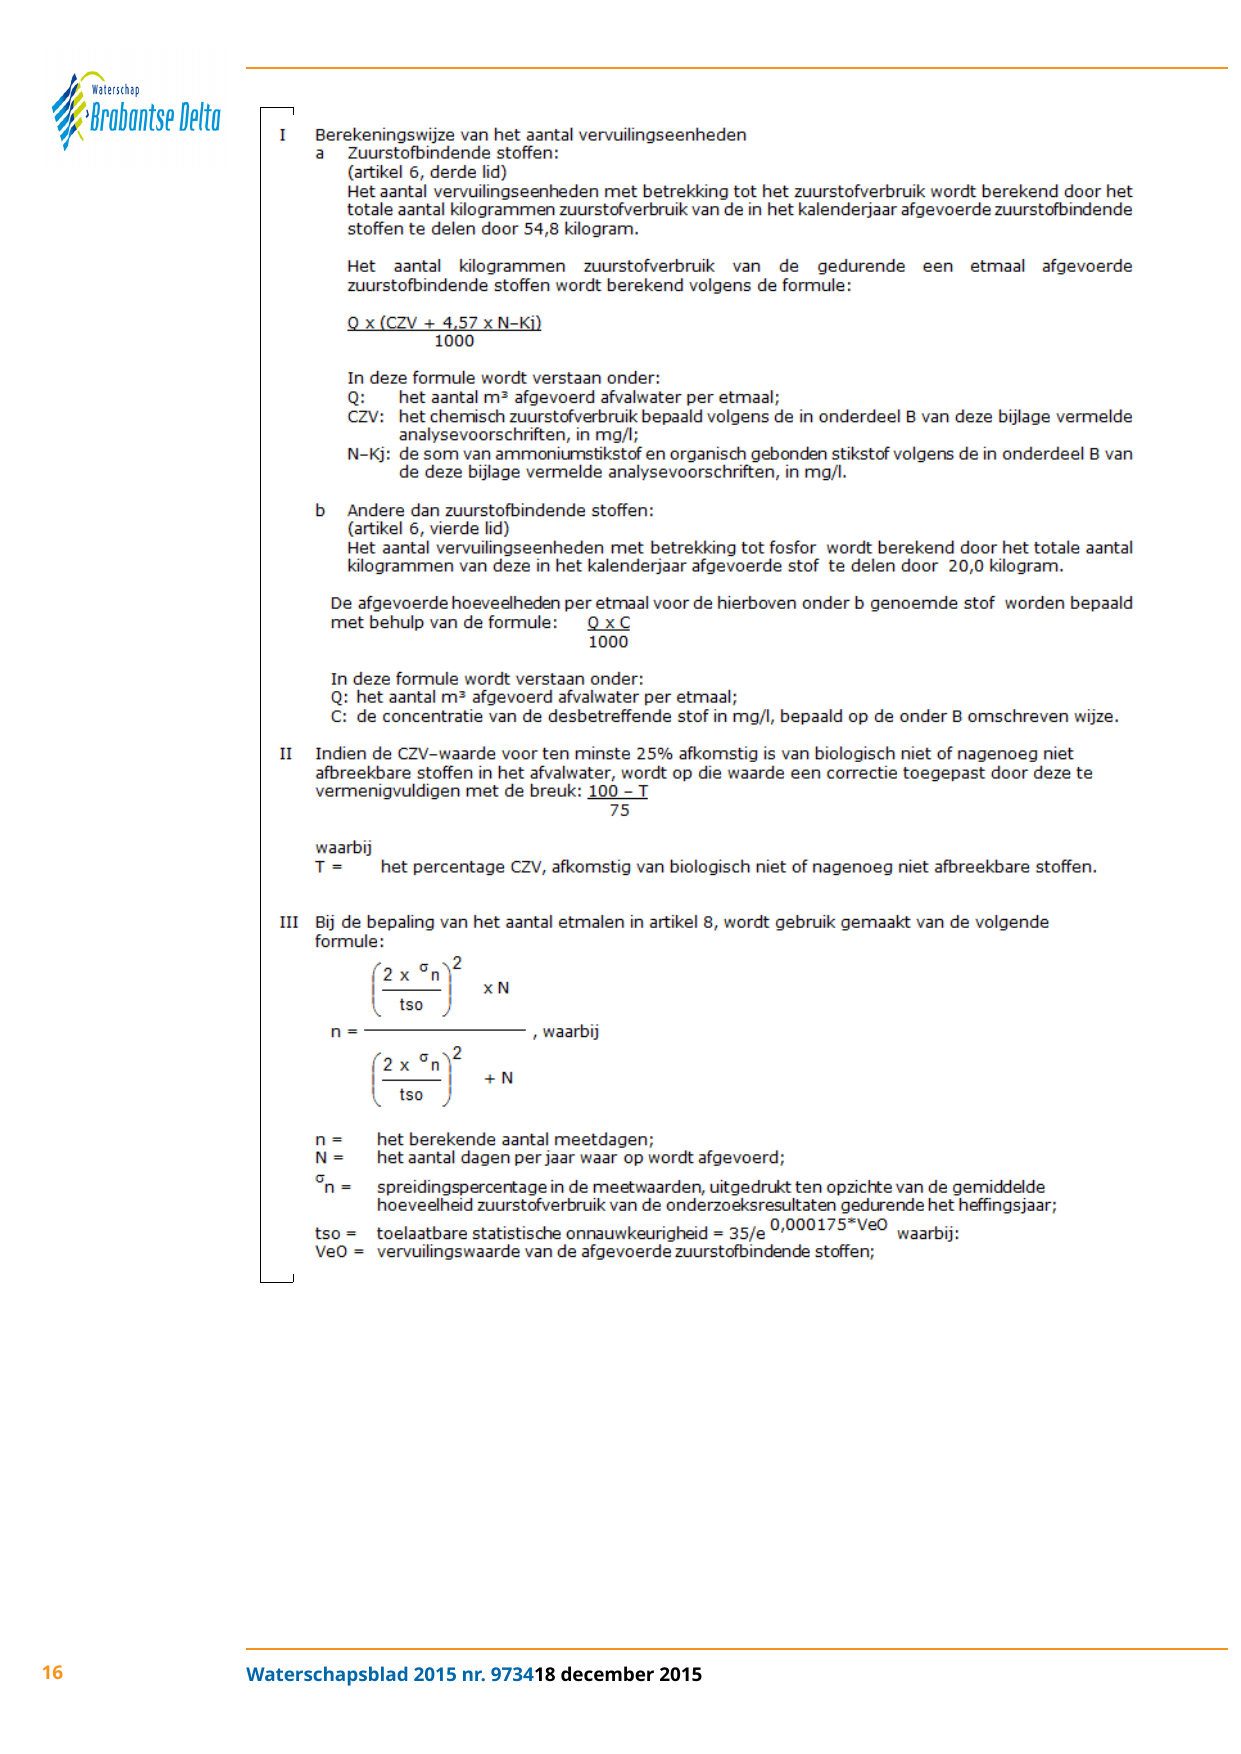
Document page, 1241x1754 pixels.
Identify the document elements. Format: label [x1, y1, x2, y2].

picture [41, 47, 231, 172]
picture [268, 115, 1155, 1274]
